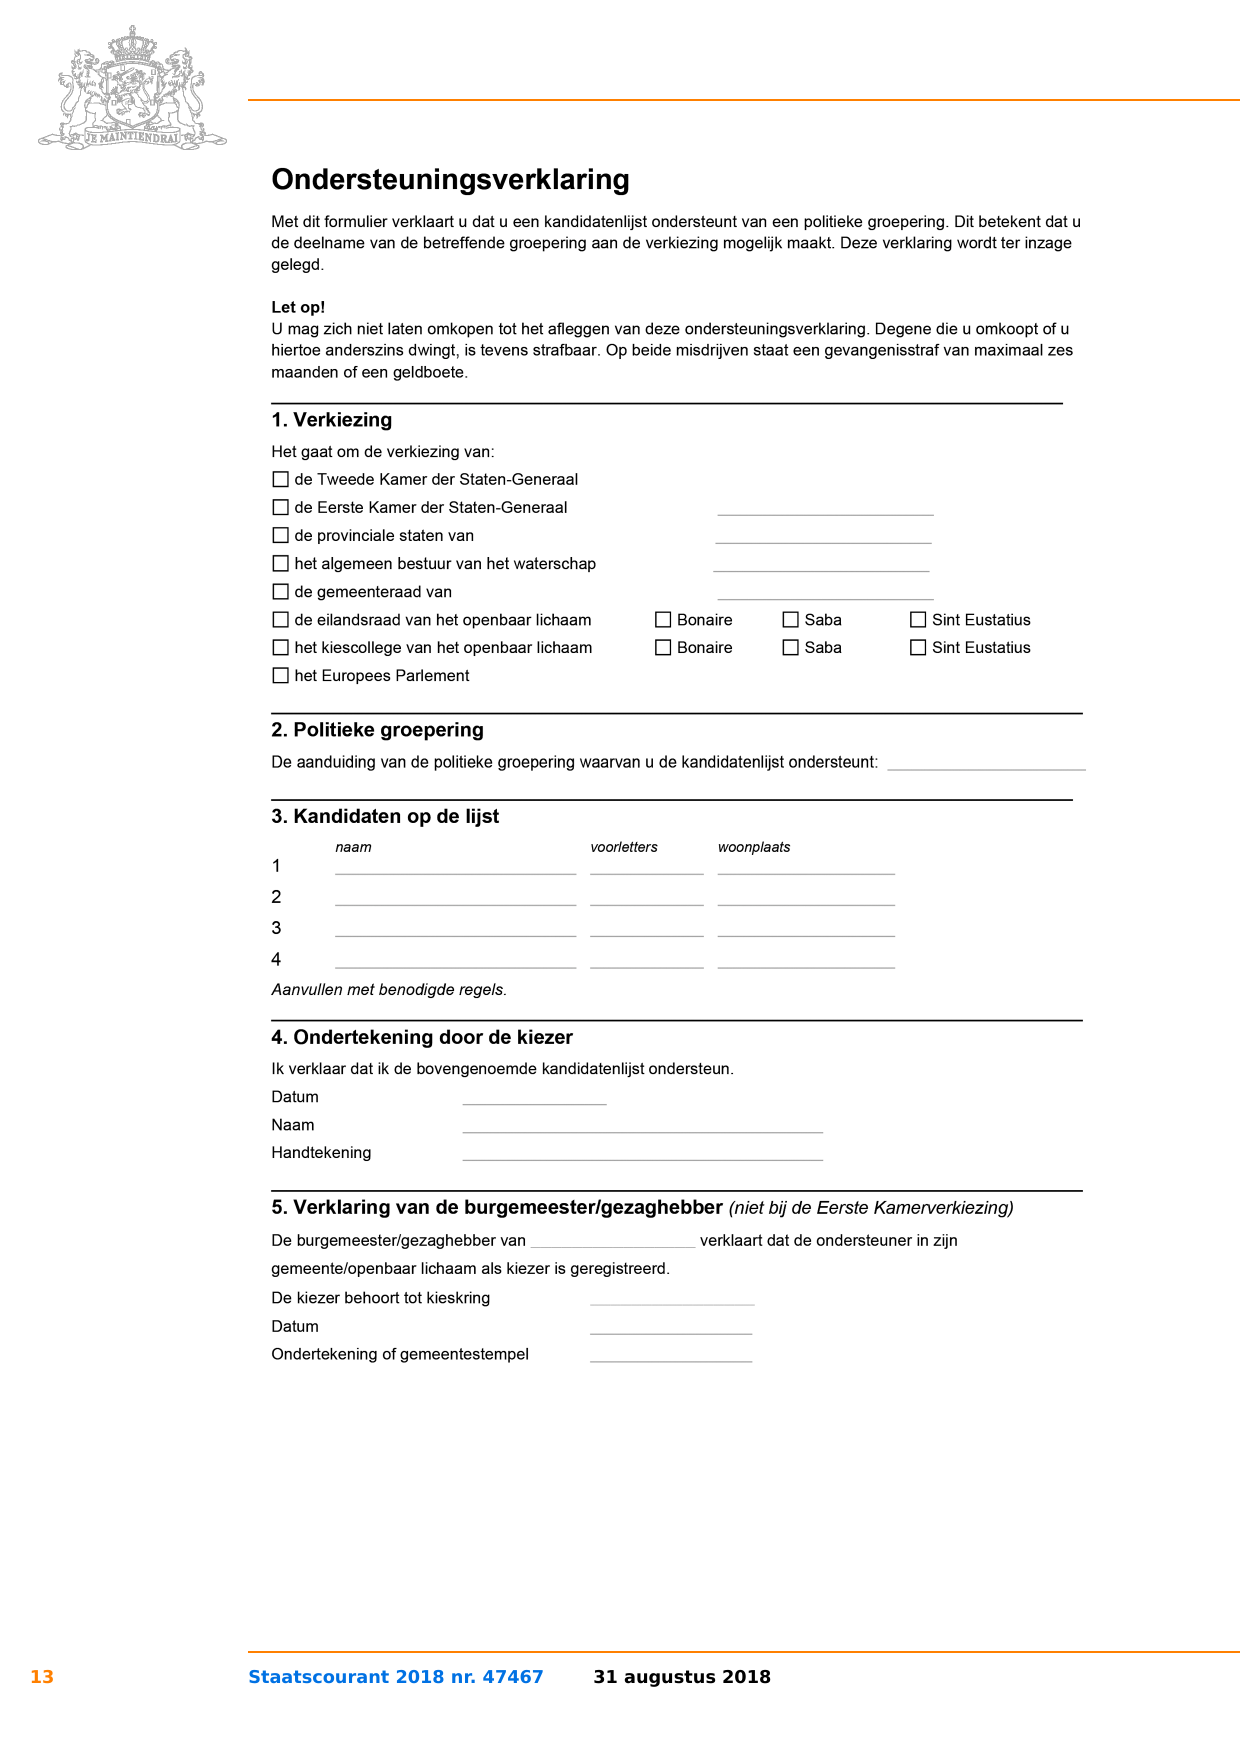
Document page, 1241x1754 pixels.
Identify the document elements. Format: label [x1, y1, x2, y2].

picture [248, 155, 1134, 1366]
picture [38, 25, 227, 150]
